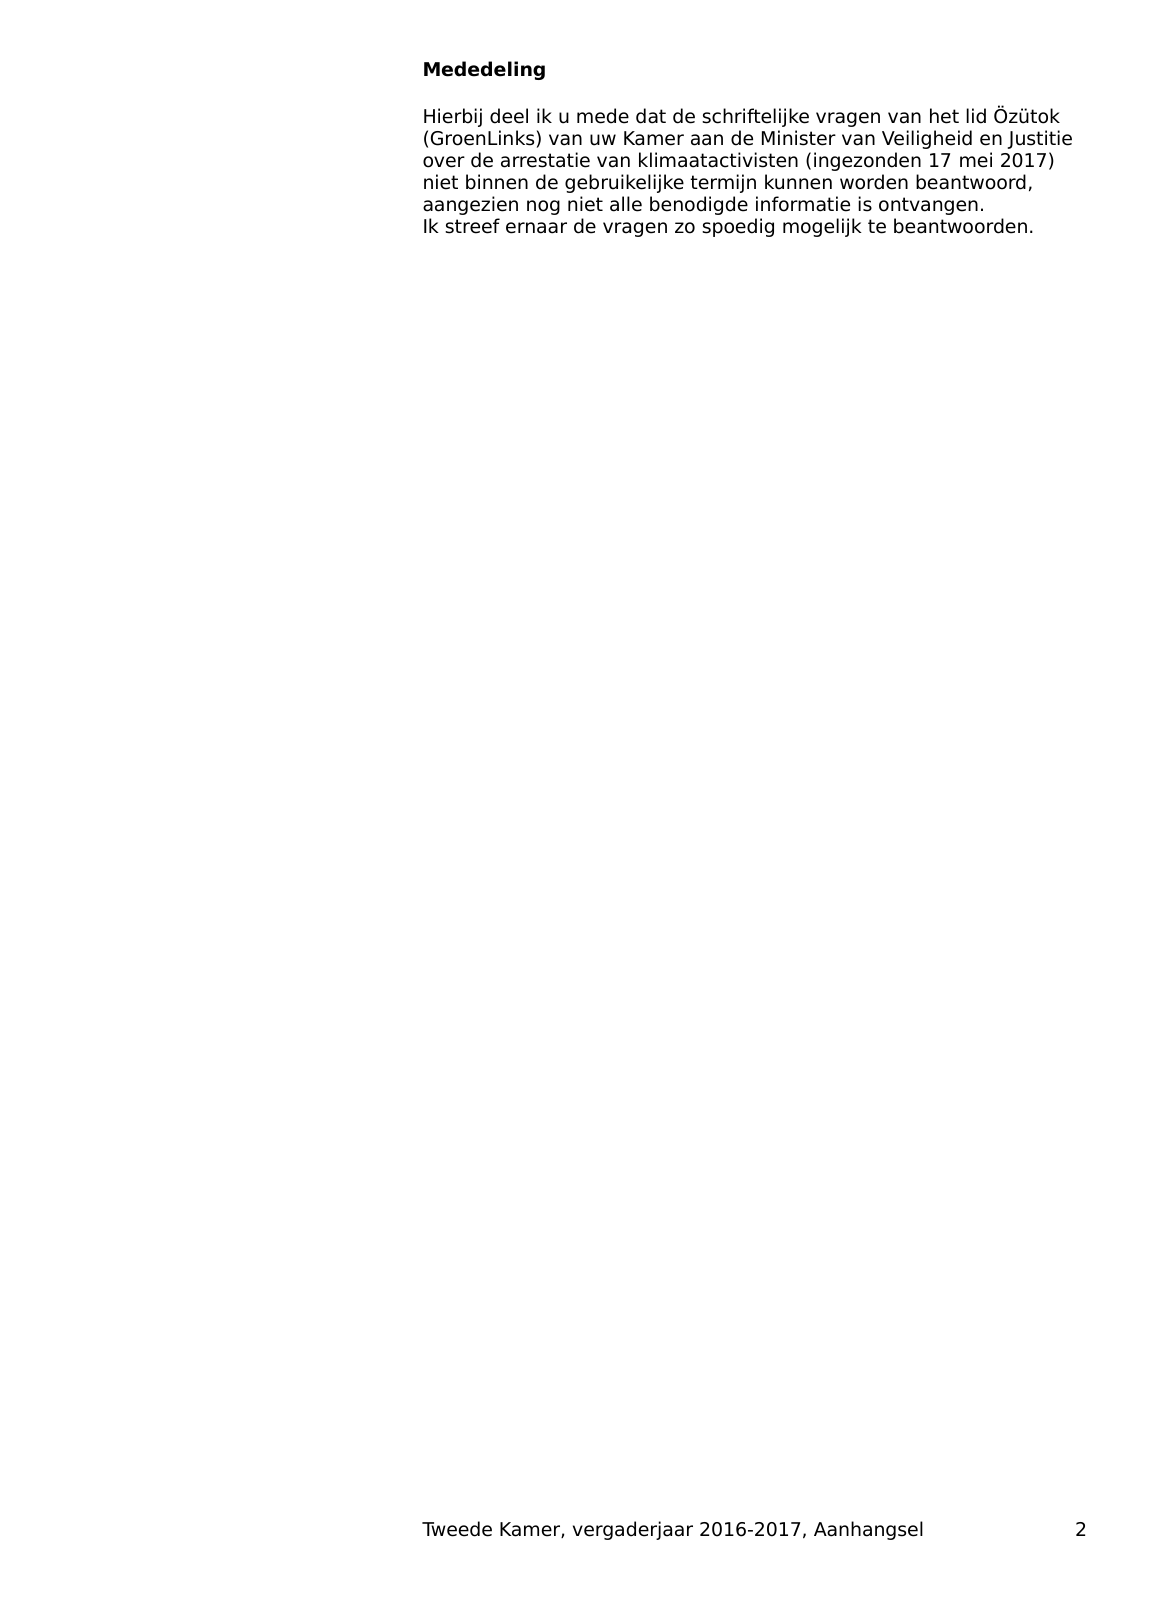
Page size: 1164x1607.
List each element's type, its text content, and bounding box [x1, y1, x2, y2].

subtitle Mededeling [422, 59, 1087, 81]
text Hierbij deel ik u mede dat de schriftelijke vragen van het lid Özütok (GroenLinks) van uw Kamer aan de Minister van Veiligheid en Justitie over de arrestatie van klimaatactivisten (ingezonden 17 mei 2017) niet binnen de gebruikelijke termijn kunnen worden beantwoord, aangezien nog niet alle benodigde informatie is ontvangen. [422, 106, 1087, 216]
text Ik streef ernaar de vragen zo spoedig mogelijk te beantwoorden. [422, 216, 1087, 238]
